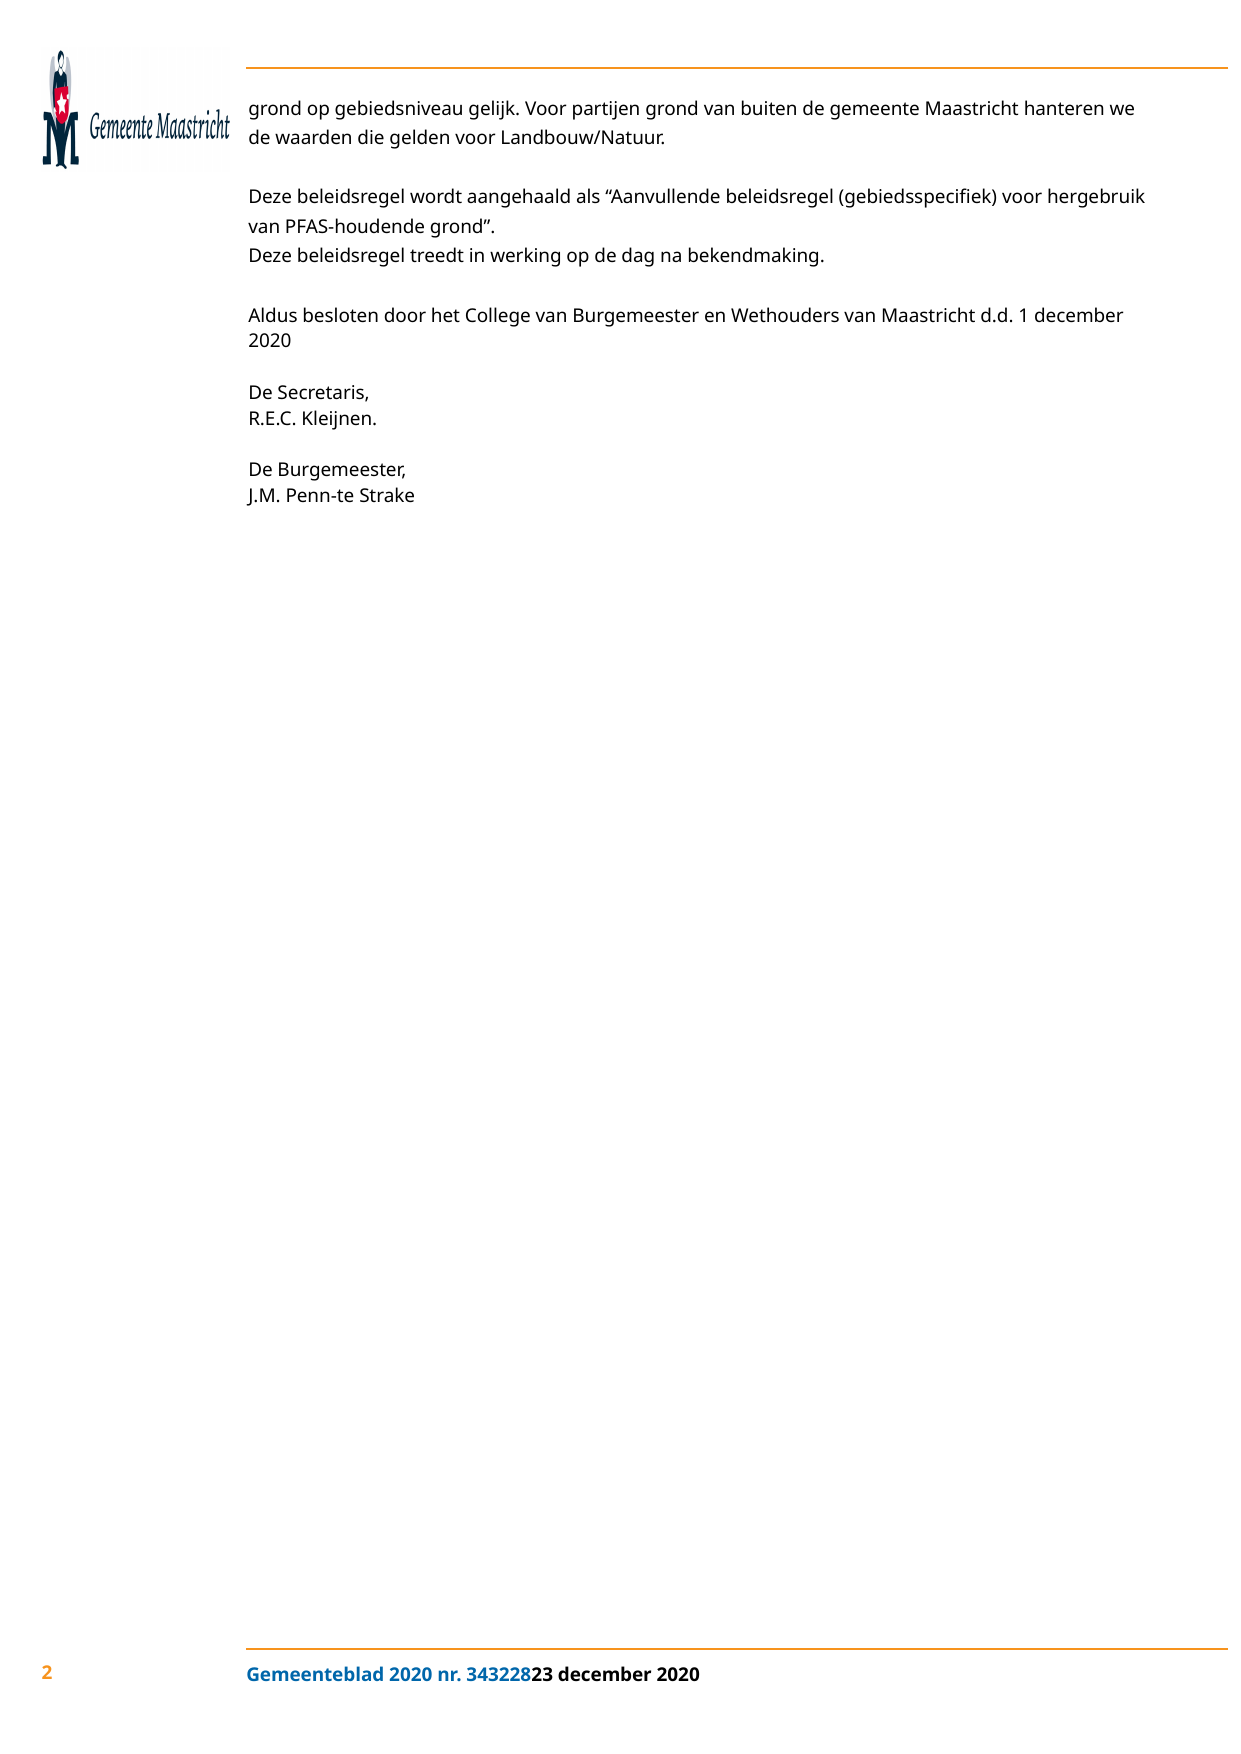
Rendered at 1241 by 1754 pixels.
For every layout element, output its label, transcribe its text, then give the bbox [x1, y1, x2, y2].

text R.E.C. Kleijnen. [248, 405, 1152, 431]
text J.M. Penn-te Strake [248, 482, 1152, 508]
text Deze beleidsregel wordt aangehaald als “Aanvullende beleidsregel (gebiedsspecifiek) voor hergebruik van PFAS-houdende grond”. [248, 183, 1152, 239]
text De Secretaris, [248, 379, 1152, 405]
text Aldus besloten door het College van Burgemeester en Wethouders van Maastricht d.d. 1 december 2020 [248, 302, 1152, 353]
picture [41, 47, 231, 172]
text De Burgemeester, [248, 456, 1152, 482]
text Deze beleidsregel treedt in werking op de dag na bekendmaking. [248, 243, 1152, 268]
text grond op gebiedsniveau gelijk. Voor partijen grond van buiten de gemeente Maastricht hanteren we de waarden die gelden voor Landbouw/Natuur. [248, 95, 1152, 150]
